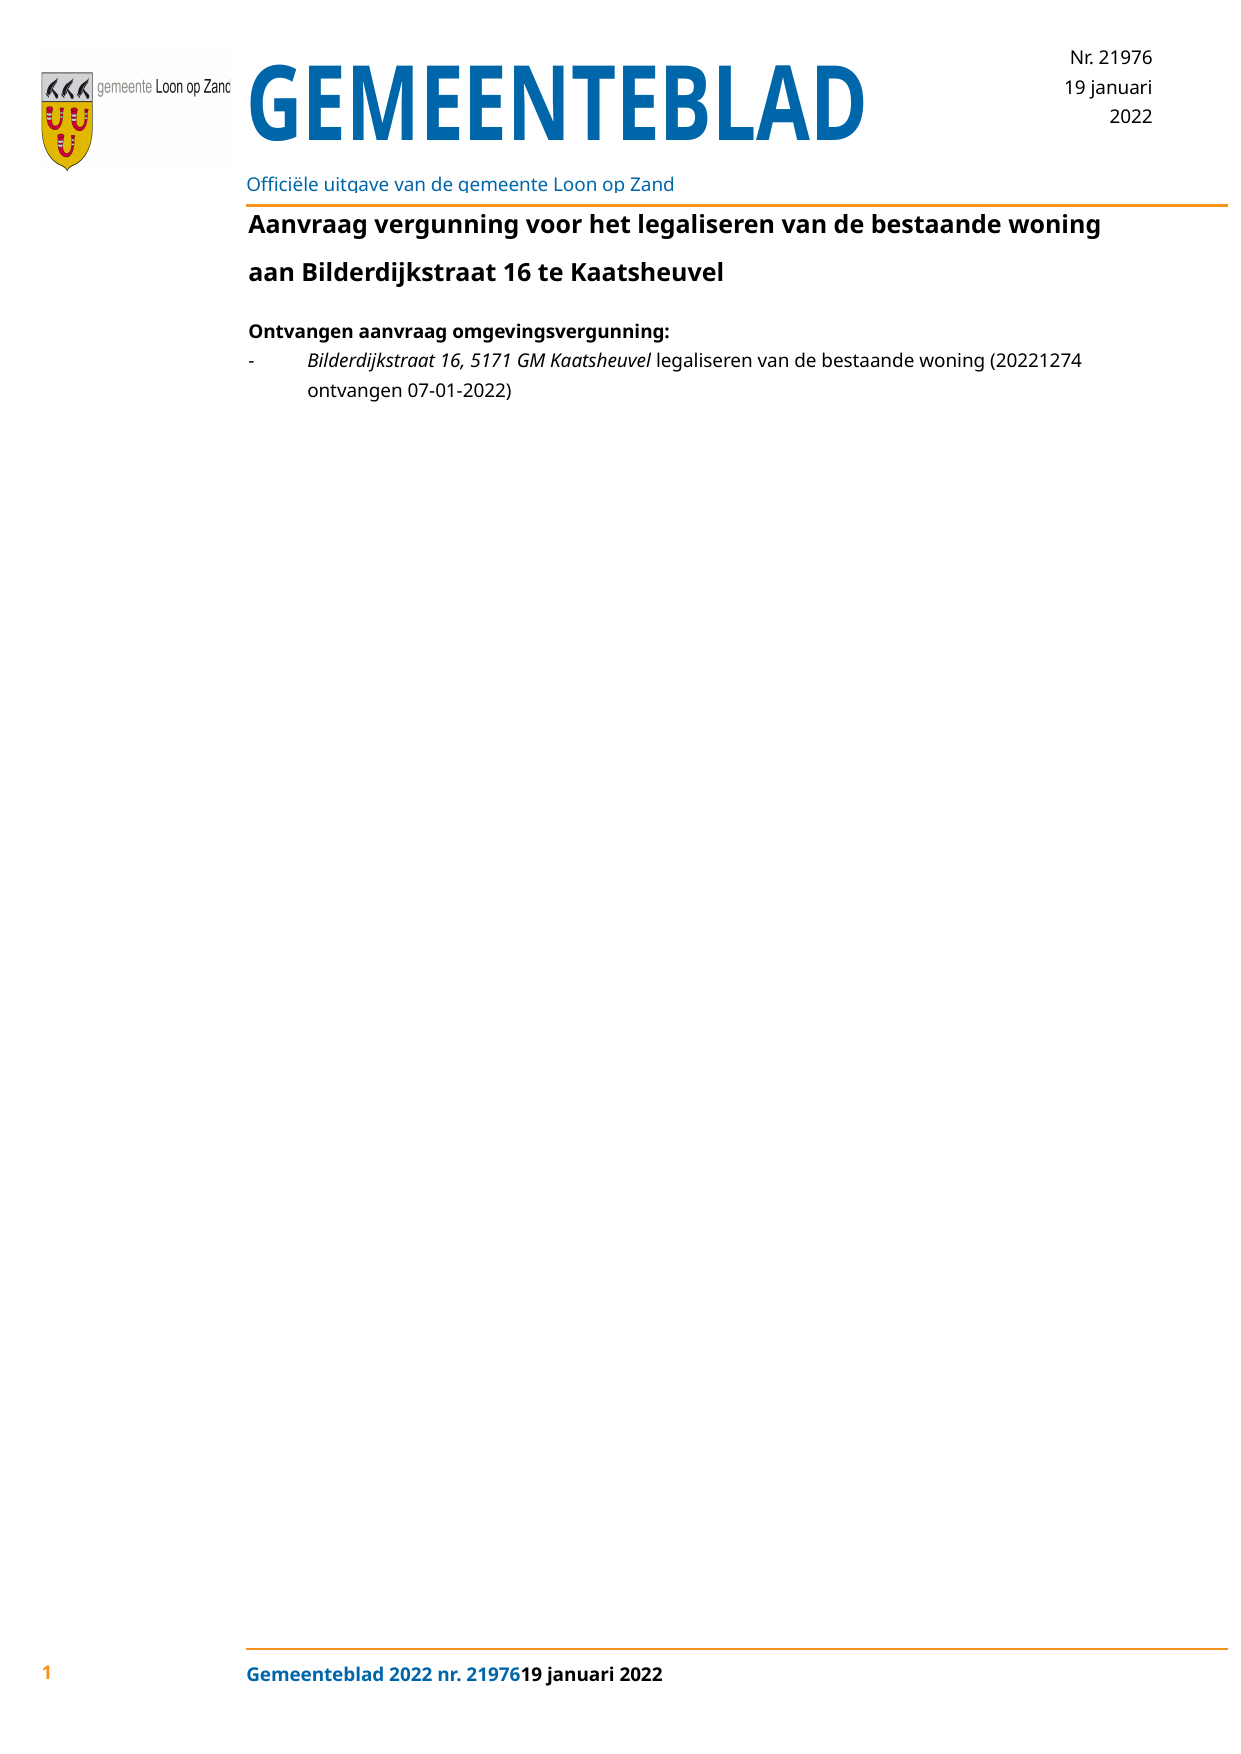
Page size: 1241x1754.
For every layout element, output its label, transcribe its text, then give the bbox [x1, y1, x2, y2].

text Ontvangen aanvraag omgevingsvergunning: [248, 318, 1152, 344]
picture [41, 47, 231, 172]
list Bilderdijkstraat 16, 5171 GM Kaatsheuvel legaliseren van de bestaande woning (20221274 ontvangen 07-01-2022) [248, 347, 1152, 403]
text Aanvraag vergunning voor het legaliseren van de bestaande woning aan Bilderdijkstraat 16 te Kaatsheuvel [248, 207, 1152, 288]
